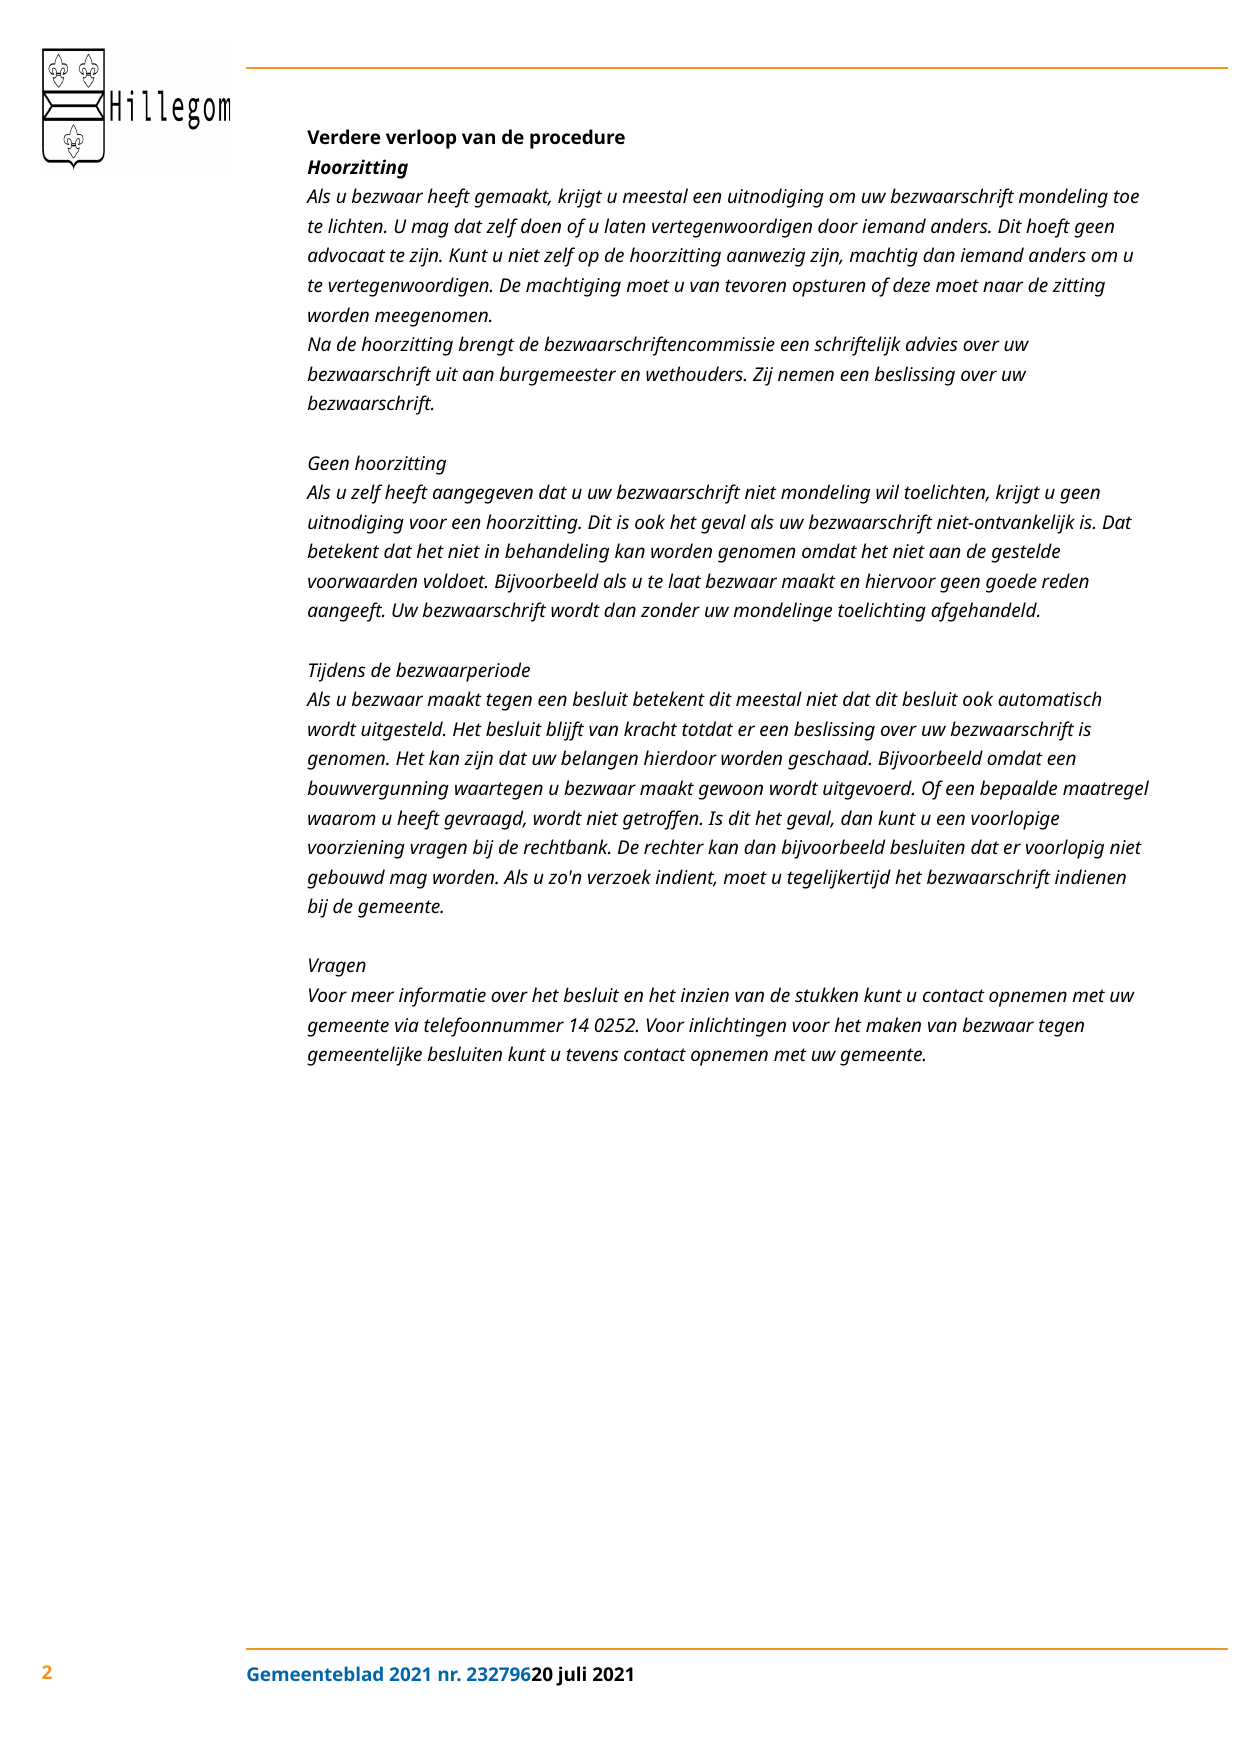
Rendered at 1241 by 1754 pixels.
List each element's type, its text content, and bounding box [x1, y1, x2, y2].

list Na de hoorzitting brengt de bezwaarschriftencommissie een schriftelijk advies over uw bezwaarschrift uit aan burgemeester en wethouders. Zij nemen een beslissing over uw bezwaarschrift. [248, 331, 1152, 416]
list Als u bezwaar heeft gemaakt, krijgt u meestal een uitnodiging om uw bezwaarschrift mondeling toe te lichten. U mag dat zelf doen of u laten vertegenwoordigen door iemand anders. Dit hoeft geen advocaat te zijn. Kunt u niet zelf op de hoorzitting aanwezig zijn, machtig dan iemand anders om u te vertegenwoordigen. De machtiging moet u van tevoren opsturen of deze moet naar de zitting worden meegenomen. [248, 183, 1152, 328]
list Verdere verloop van de procedure [248, 124, 1152, 150]
list Geen hoorzitting [248, 450, 1152, 476]
picture [41, 47, 231, 172]
list Voor meer informatie over het besluit en het inzien van de stukken kunt u contact opnemen met uw gemeente via telefoonnummer 14 0252. Voor inlichtingen voor het maken van bezwaar tegen gemeentelijke besluiten kunt u tevens contact opnemen met uw gemeente. [248, 982, 1152, 1067]
list Vragen [248, 953, 1152, 978]
list Als u zelf heeft aangegeven dat u uw bezwaarschrift niet mondeling wil toelichten, krijgt u geen uitnodiging voor een hoorzitting. Dit is ook het geval als uw bezwaarschrift niet-ontvankelijk is. Dat betekent dat het niet in behandeling kan worden genomen omdat het niet aan de gestelde voorwaarden voldoet. Bijvoorbeeld als u te laat bezwaar maakt en hiervoor geen goede reden aangeeft. Uw bezwaarschrift wordt dan zonder uw mondelinge toelichting afgehandeld. [248, 479, 1152, 623]
list Als u bezwaar maakt tegen een besluit betekent dit meestal niet dat dit besluit ook automatisch wordt uitgesteld. Het besluit blijft van kracht totdat er een beslissing over uw bezwaarschrift is genomen. Het kan zijn dat uw belangen hierdoor worden geschaad. Bijvoorbeeld omdat een bouwvergunning waartegen u bezwaar maakt gewoon wordt uitgevoerd. Of een bepaalde maatregel waarom u heeft gevraagd, wordt niet getroffen. Is dit het geval, dan kunt u een voorlopige voorziening vragen bij de rechtbank. De rechter kan dan bijvoorbeeld besluiten dat er voorlopig niet gebouwd mag worden. Als u zo'n verzoek indient, moet u tegelijkertijd het bezwaarschrift indienen bij de gemeente. [248, 686, 1152, 919]
list Tijdens de bezwaarperiode [248, 657, 1152, 683]
list Hoorzitting [248, 154, 1152, 180]
